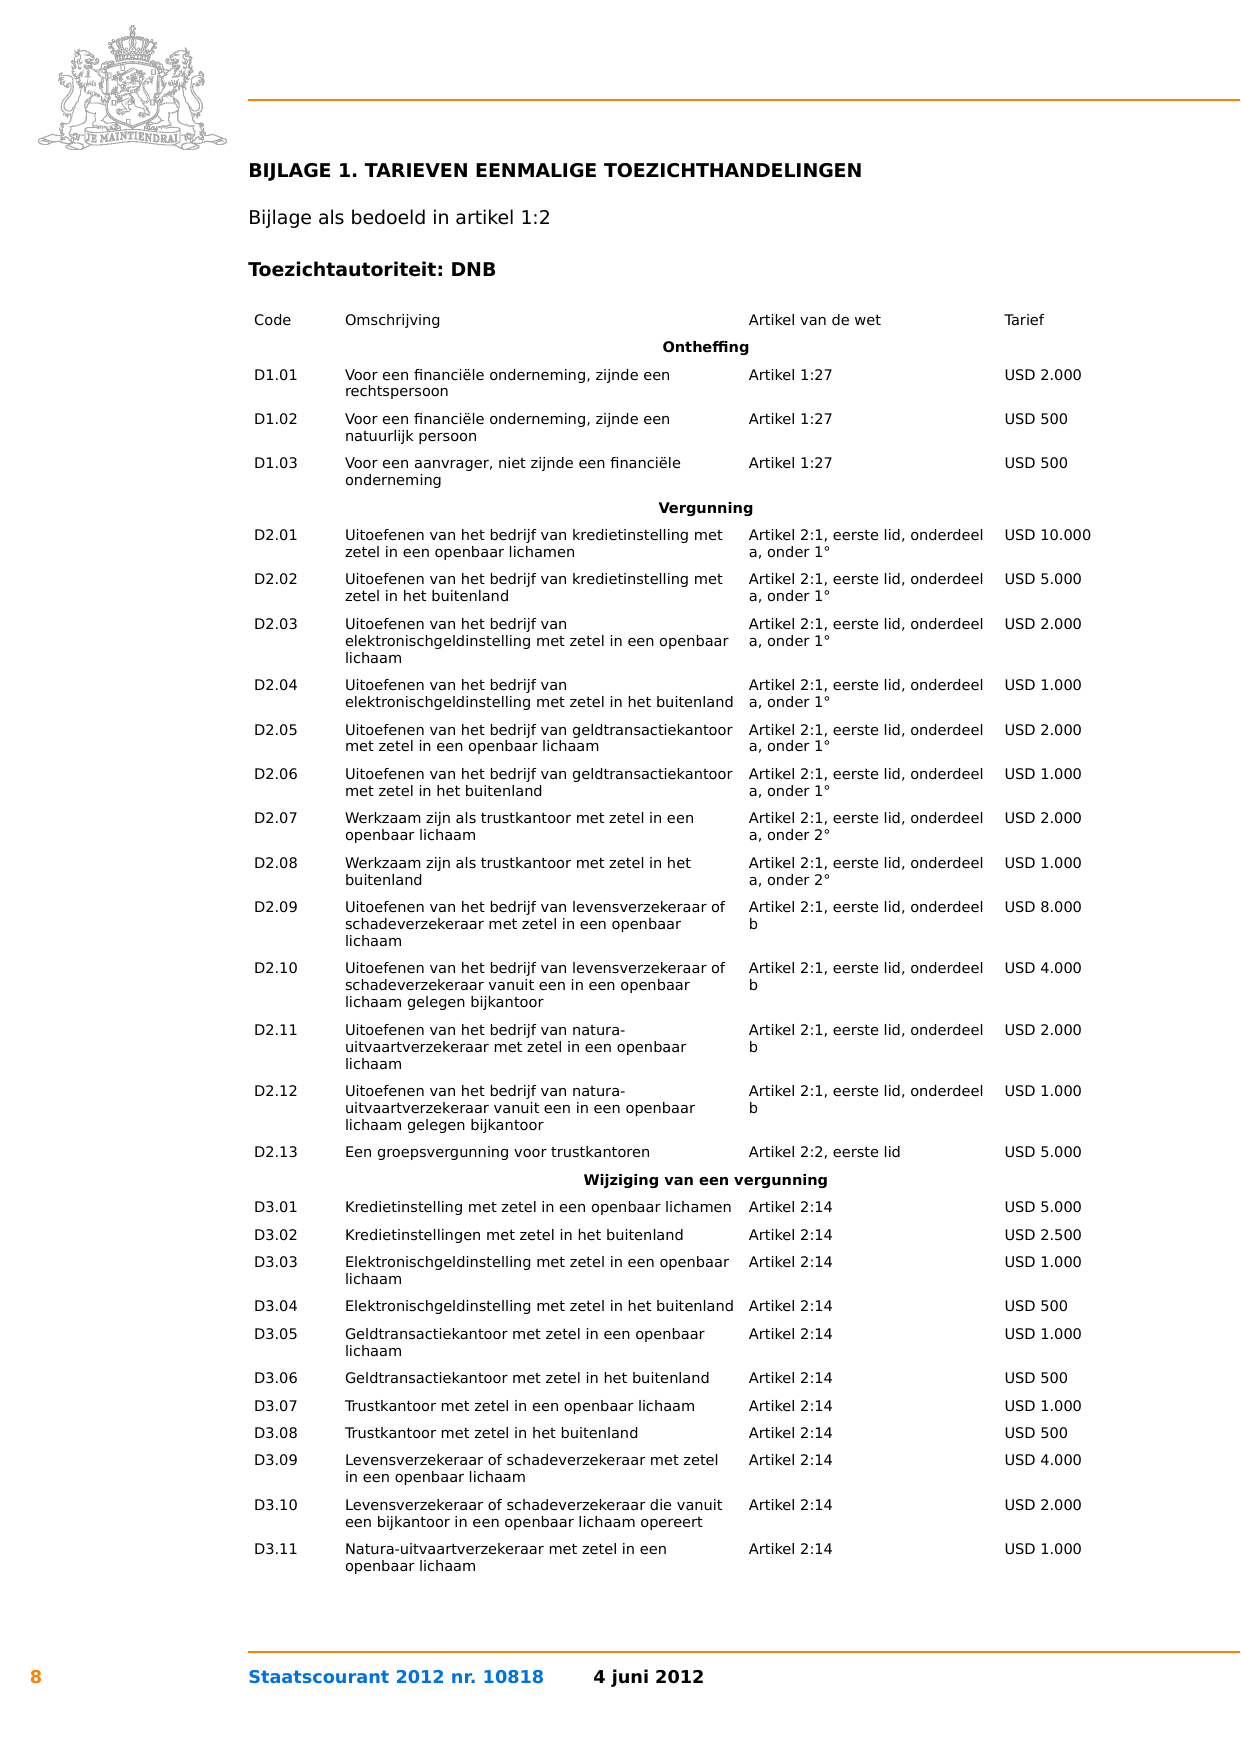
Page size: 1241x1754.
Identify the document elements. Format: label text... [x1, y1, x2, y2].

table_cell Geldtransactiekantoor met zetel in het buitenland [339, 1365, 742, 1392]
table_cell USD 2.000 [999, 1017, 1163, 1077]
table_cell USD 1.000 [999, 761, 1163, 804]
table_cell USD 2.000 [999, 611, 1163, 671]
table_cell Artikel 2:1, eerste lid, onderdeel a, onder 1° [743, 522, 998, 566]
table_cell Artikel 2:1, eerste lid, onderdeel b [743, 894, 998, 954]
table_cell D1.01 [249, 362, 338, 405]
table_cell Elektronischgeldinstelling met zetel in het buitenland [339, 1294, 742, 1320]
table_cell Artikel 1:27 [743, 406, 998, 449]
table_cell Artikel 2:1, eerste lid, onderdeel a, onder 2° [743, 805, 998, 849]
table_cell Artikel 2:14 [743, 1492, 998, 1535]
table_cell Trustkantoor met zetel in het buitenland [339, 1420, 742, 1446]
table_cell Uitoefenen van het bedrijf van kredietinstelling met zetel in het buitenland [339, 567, 742, 610]
table_cell Artikel 2:2, eerste lid [743, 1140, 998, 1166]
table_cell Uitoefenen van het bedrijf van levensverzekeraar of schadeverzekeraar met zetel in een openbaar lichaam [339, 894, 742, 954]
table_cell D3.02 [249, 1222, 338, 1248]
table_cell Ontheffing [249, 334, 1163, 361]
table_cell USD 500 [999, 450, 1163, 494]
table_cell Voor een aanvrager, niet zijnde een financiële onderneming [339, 450, 742, 494]
table_cell Een groepsvergunning voor trustkantoren [339, 1140, 742, 1166]
table_cell D3.03 [249, 1249, 338, 1292]
table_cell Artikel 2:14 [743, 1249, 998, 1292]
table_cell Artikel 2:14 [743, 1448, 998, 1491]
table_cell Voor een financiële onderneming, zijnde een natuurlijk persoon [339, 406, 742, 449]
table_cell D2.10 [249, 956, 338, 1016]
table_cell Artikel 2:14 [743, 1222, 998, 1248]
table_cell Uitoefenen van het bedrijf van levensverzekeraar of schadeverzekeraar vanuit een in een openbaar lichaam gelegen bijkantoor [339, 956, 742, 1016]
table_cell USD 2.000 [999, 805, 1163, 849]
table_cell USD 1.000 [999, 1536, 1163, 1579]
table_cell Artikel 2:14 [743, 1536, 998, 1579]
table_cell D2.11 [249, 1017, 338, 1077]
table_cell Artikel 2:1, eerste lid, onderdeel b [743, 1017, 998, 1077]
table_cell Uitoefenen van het bedrijf van geldtransactiekantoor met zetel in het buitenland [339, 761, 742, 804]
table_cell Artikel 2:1, eerste lid, onderdeel a, onder 2° [743, 850, 998, 893]
table_cell Artikel 2:1, eerste lid, onderdeel a, onder 1° [743, 672, 998, 716]
table_cell Levensverzekeraar of schadeverzekeraar die vanuit een bijkantoor in een openbaar lichaam opereert [339, 1492, 742, 1535]
table_cell D1.03 [249, 450, 338, 494]
text Bijlage als bedoeld in artikel 1:2 [248, 207, 1163, 229]
table_cell USD 5.000 [999, 1194, 1163, 1221]
table_cell D2.01 [249, 522, 338, 566]
table_cell D2.13 [249, 1140, 338, 1166]
table_cell Voor een financiële onderneming, zijnde een rechtspersoon [339, 362, 742, 405]
table_cell Uitoefenen van het bedrijf van natura-uitvaartverzekeraar met zetel in een openbaar lichaam [339, 1017, 742, 1077]
table_cell Wijziging van een vergunning [249, 1167, 1163, 1193]
table_cell USD 2.000 [999, 362, 1163, 405]
table_cell Artikel 2:14 [743, 1194, 998, 1221]
table_cell D2.12 [249, 1078, 338, 1138]
table_cell D2.09 [249, 894, 338, 954]
table_cell Kredietinstellingen met zetel in het buitenland [339, 1222, 742, 1248]
table_cell D3.06 [249, 1365, 338, 1392]
table_cell D3.04 [249, 1294, 338, 1320]
table_cell D2.02 [249, 567, 338, 610]
table_cell USD 5.000 [999, 567, 1163, 610]
table_cell D2.03 [249, 611, 338, 671]
table_cell USD 500 [999, 1294, 1163, 1320]
table_cell Natura-uitvaartverzekeraar met zetel in een openbaar lichaam [339, 1536, 742, 1579]
table_cell USD 10.000 [999, 522, 1163, 566]
table_cell USD 1.000 [999, 1393, 1163, 1419]
table_cell USD 2.000 [999, 1492, 1163, 1535]
subtitle Toezichtautoriteit: DNB [248, 259, 1163, 281]
table_cell USD 500 [999, 406, 1163, 449]
table_cell D2.05 [249, 717, 338, 760]
table_cell Artikel 2:1, eerste lid, onderdeel a, onder 1° [743, 611, 998, 671]
table_cell Artikel 2:1, eerste lid, onderdeel a, onder 1° [743, 761, 998, 804]
table_cell Artikel 2:14 [743, 1321, 998, 1364]
table_cell D3.07 [249, 1393, 338, 1419]
table_cell USD 5.000 [999, 1140, 1163, 1166]
table_cell Uitoefenen van het bedrijf van elektronischgeldinstelling met zetel in een openbaar lichaam [339, 611, 742, 671]
table_cell Artikel 2:1, eerste lid, onderdeel a, onder 1° [743, 717, 998, 760]
table_cell Artikel 2:1, eerste lid, onderdeel b [743, 956, 998, 1016]
table_cell USD 2.000 [999, 717, 1163, 760]
table_cell Artikel 1:27 [743, 450, 998, 494]
table_cell Werkzaam zijn als trustkantoor met zetel in een openbaar lichaam [339, 805, 742, 849]
table_cell Uitoefenen van het bedrijf van kredietinstelling met zetel in een openbaar lichamen [339, 522, 742, 566]
table_cell USD 8.000 [999, 894, 1163, 954]
table_cell Uitoefenen van het bedrijf van natura-uitvaartverzekeraar vanuit een in een openbaar lichaam gelegen bijkantoor [339, 1078, 742, 1138]
table_cell D3.01 [249, 1194, 338, 1221]
table_cell USD 2.500 [999, 1222, 1163, 1248]
table_cell Artikel 2:1, eerste lid, onderdeel a, onder 1° [743, 567, 998, 610]
table_cell Artikel 2:14 [743, 1393, 998, 1419]
table_cell Artikel 2:1, eerste lid, onderdeel b [743, 1078, 998, 1138]
table_cell Uitoefenen van het bedrijf van geldtransactiekantoor met zetel in een openbaar lichaam [339, 717, 742, 760]
table_cell D3.10 [249, 1492, 338, 1535]
table_cell D3.11 [249, 1536, 338, 1579]
table_cell Kredietinstelling met zetel in een openbaar lichamen [339, 1194, 742, 1221]
table_cell USD 500 [999, 1420, 1163, 1446]
table_cell USD 500 [999, 1365, 1163, 1392]
table_cell Artikel 2:14 [743, 1365, 998, 1392]
table_header Tarief [999, 307, 1163, 333]
table_cell D2.07 [249, 805, 338, 849]
table_cell D1.02 [249, 406, 338, 449]
table_cell USD 1.000 [999, 1321, 1163, 1364]
table_cell USD 1.000 [999, 1249, 1163, 1292]
table_cell Trustkantoor met zetel in een openbaar lichaam [339, 1393, 742, 1419]
table_cell D3.08 [249, 1420, 338, 1446]
table_cell Elektronischgeldinstelling met zetel in een openbaar lichaam [339, 1249, 742, 1292]
table_cell USD 1.000 [999, 672, 1163, 716]
table_cell Vergunning [249, 495, 1163, 521]
table_cell D2.08 [249, 850, 338, 893]
table_header Code [249, 307, 338, 333]
table_cell Artikel 2:14 [743, 1294, 998, 1320]
subtitle BIJLAGE 1. TARIEVEN EENMALIGE TOEZICHTHANDELINGEN [248, 160, 1163, 182]
table_cell D2.06 [249, 761, 338, 804]
table_cell Artikel 1:27 [743, 362, 998, 405]
table_cell Levensverzekeraar of schadeverzekeraar met zetel in een openbaar lichaam [339, 1448, 742, 1491]
table_header Artikel van de wet [743, 307, 998, 333]
picture [38, 25, 227, 150]
table_cell USD 4.000 [999, 956, 1163, 1016]
table_cell D3.05 [249, 1321, 338, 1364]
table_cell D3.09 [249, 1448, 338, 1491]
table_cell USD 1.000 [999, 850, 1163, 893]
table_cell Artikel 2:14 [743, 1420, 998, 1446]
table_header Omschrijving [339, 307, 742, 333]
table_cell D2.04 [249, 672, 338, 716]
table_cell Uitoefenen van het bedrijf van elektronischgeldinstelling met zetel in het buitenland [339, 672, 742, 716]
table_cell Werkzaam zijn als trustkantoor met zetel in het buitenland [339, 850, 742, 893]
table_cell USD 1.000 [999, 1078, 1163, 1138]
table_cell USD 4.000 [999, 1448, 1163, 1491]
table_cell Geldtransactiekantoor met zetel in een openbaar lichaam [339, 1321, 742, 1364]
